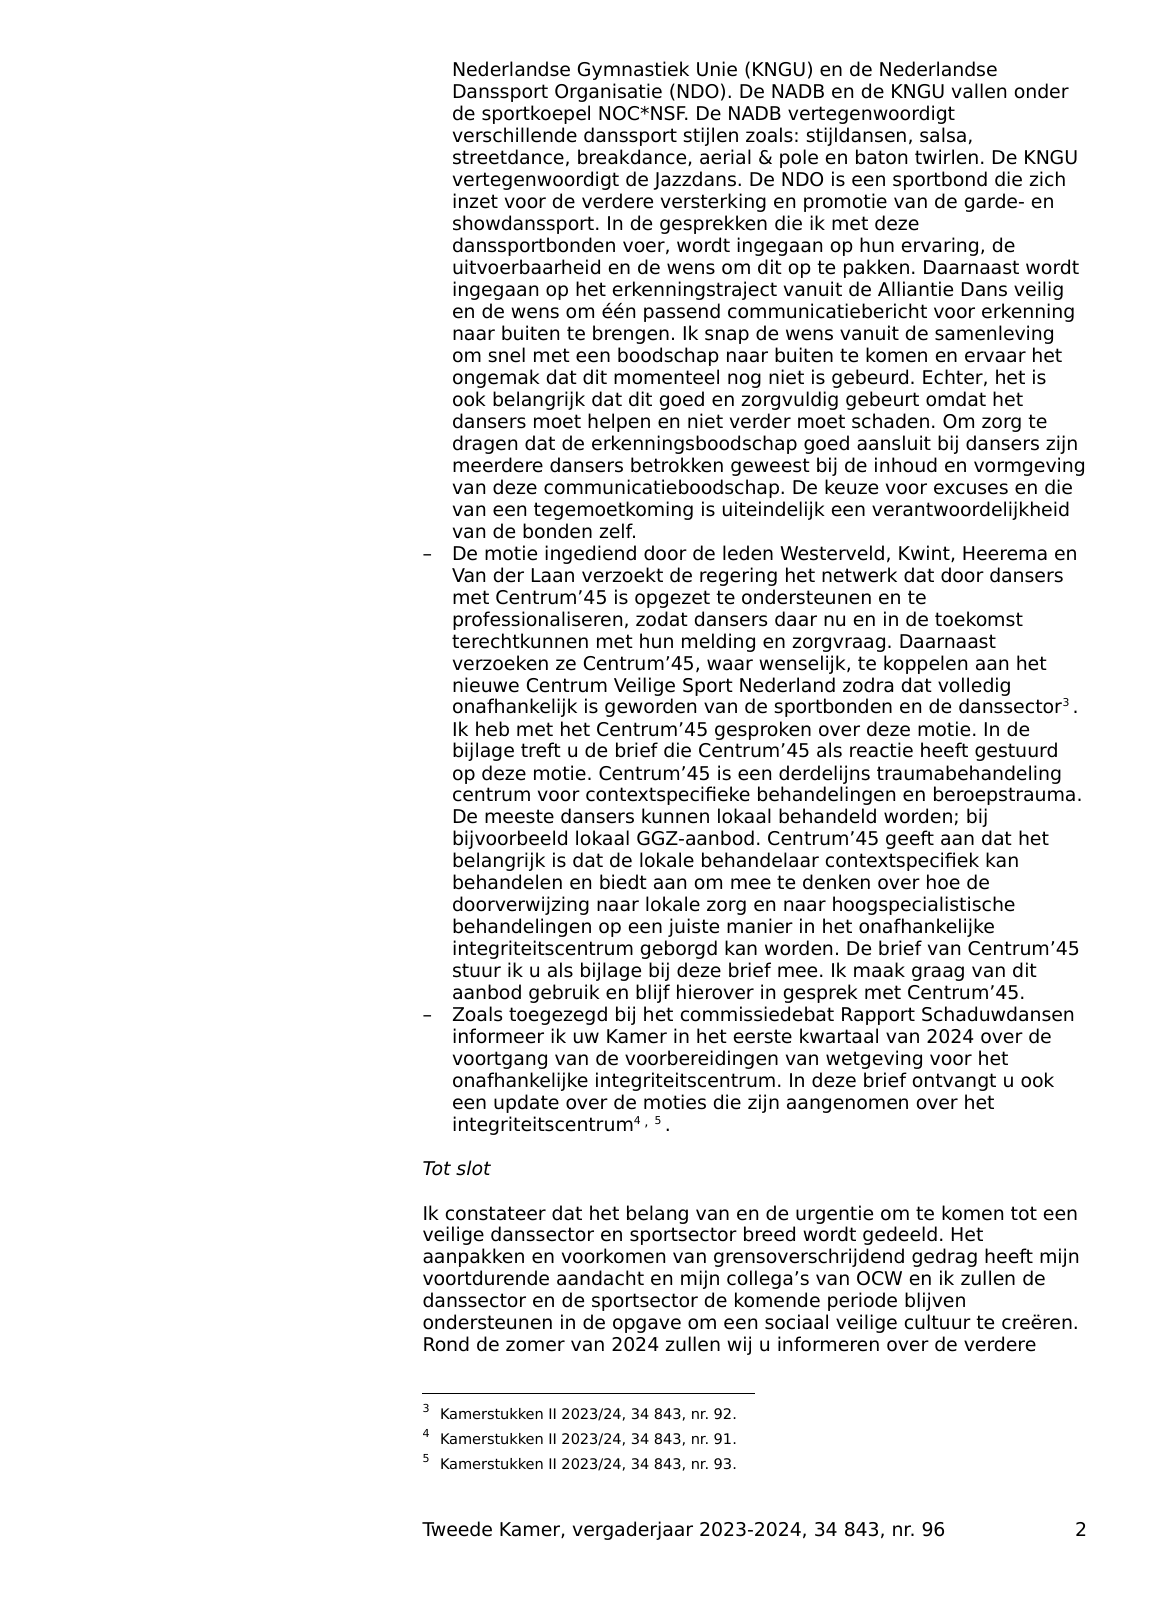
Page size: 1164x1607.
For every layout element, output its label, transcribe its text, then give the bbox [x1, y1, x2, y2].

text – Zoals toegezegd bij het commissiedebat Rapport Schaduwdansen informeer ik uw Kamer in het eerste kwartaal van 2024 over de voortgang van de voorbereidingen van wetgeving voor het onafhankelijke integriteitscentrum. In deze brief ontvangt u ook een update over de moties die zijn aangenomen over het integriteitscentrum, . [422, 1004, 1087, 1136]
text Kamerstukken II 2023/24, 34 843, nr. 93. [422, 1452, 1087, 1474]
text Nederlandse Gymnastiek Unie (KNGU) en de Nederlandse Danssport Organisatie (NDO). De NADB en de KNGU vallen onder de sportkoepel NOC*NSF. De NADB vertegenwoordigt verschillende danssport stijlen zoals: stijldansen, salsa, streetdance, breakdance, aerial & pole en baton twirlen. De KNGU vertegenwoordigt de Jazzdans. De NDO is een sportbond die zich inzet voor de verdere versterking en promotie van de garde- en showdanssport. In de gesprekken die ik met deze danssportbonden voer, wordt ingegaan op hun ervaring, de uitvoerbaarheid en de wens om dit op te pakken. Daarnaast wordt ingegaan op het erkenningstraject vanuit de Alliantie Dans veilig en de wens om één passend communicatiebericht voor erkenning naar buiten te brengen. Ik snap de wens vanuit de samenleving om snel met een boodschap naar buiten te komen en ervaar het ongemak dat dit momenteel nog niet is gebeurd. Echter, het is ook belangrijk dat dit goed en zorgvuldig gebeurt omdat het dansers moet helpen en niet verder moet schaden. Om zorg te dragen dat de erkenningsboodschap goed aansluit bij dansers zijn meerdere dansers betrokken geweest bij de inhoud en vormgeving van deze communicatieboodschap. De keuze voor excuses en die van een tegemoetkoming is uiteindelijk een verantwoordelijkheid van de bonden zelf. [452, 59, 1087, 543]
text – De motie ingediend door de leden Westerveld, Kwint, Heerema en Van der Laan verzoekt de regering het netwerk dat door dansers met Centrum’45 is opgezet te ondersteunen en te professionaliseren, zodat dansers daar nu en in de toekomst terechtkunnen met hun melding en zorgvraag. Daarnaast verzoeken ze Centrum’45, waar wenselijk, te koppelen aan het nieuwe Centrum Veilige Sport Nederland zodra dat volledig onafhankelijk is geworden van de sportbonden en de danssector. [422, 543, 1087, 718]
text Kamerstukken II 2023/24, 34 843, nr. 92. [422, 1402, 1087, 1424]
text Kamerstukken II 2023/24, 34 843, nr. 91. [422, 1427, 1087, 1449]
text Ik constateer dat het belang van en de urgentie om te komen tot een veilige danssector en sportsector breed wordt gedeeld. Het aanpakken en voorkomen van grensoverschrijdend gedrag heeft mijn voortdurende aandacht en mijn collega’s van OCW en ik zullen de danssector en de sportsector de komende periode blijven ondersteunen in de opgave om een sociaal veilige cultuur te creëren. Rond de zomer van 2024 zullen wij u informeren over de verdere [422, 1202, 1087, 1356]
text Ik heb met het Centrum’45 gesproken over deze motie. In de bijlage treft u de brief die Centrum’45 als reactie heeft gestuurd op deze motie. Centrum’45 is een derdelijns traumabehandeling centrum voor contextspecifieke behandelingen en beroepstrauma. De meeste dansers kunnen lokaal behandeld worden; bij bijvoorbeeld lokaal GGZ-aanbod. Centrum’45 geeft aan dat het belangrijk is dat de lokale behandelaar contextspecifiek kan behandelen en biedt aan om mee te denken over hoe de doorverwijzing naar lokale zorg en naar hoogspecialistische behandelingen op een juiste manier in het onafhankelijke integriteitscentrum geborgd kan worden. De brief van Centrum’45 stuur ik u als bijlage bij deze brief mee. Ik maak graag van dit aanbod gebruik en blijf hierover in gesprek met Centrum’45. [452, 718, 1087, 1004]
subtitle Tot slot [422, 1158, 1087, 1180]
